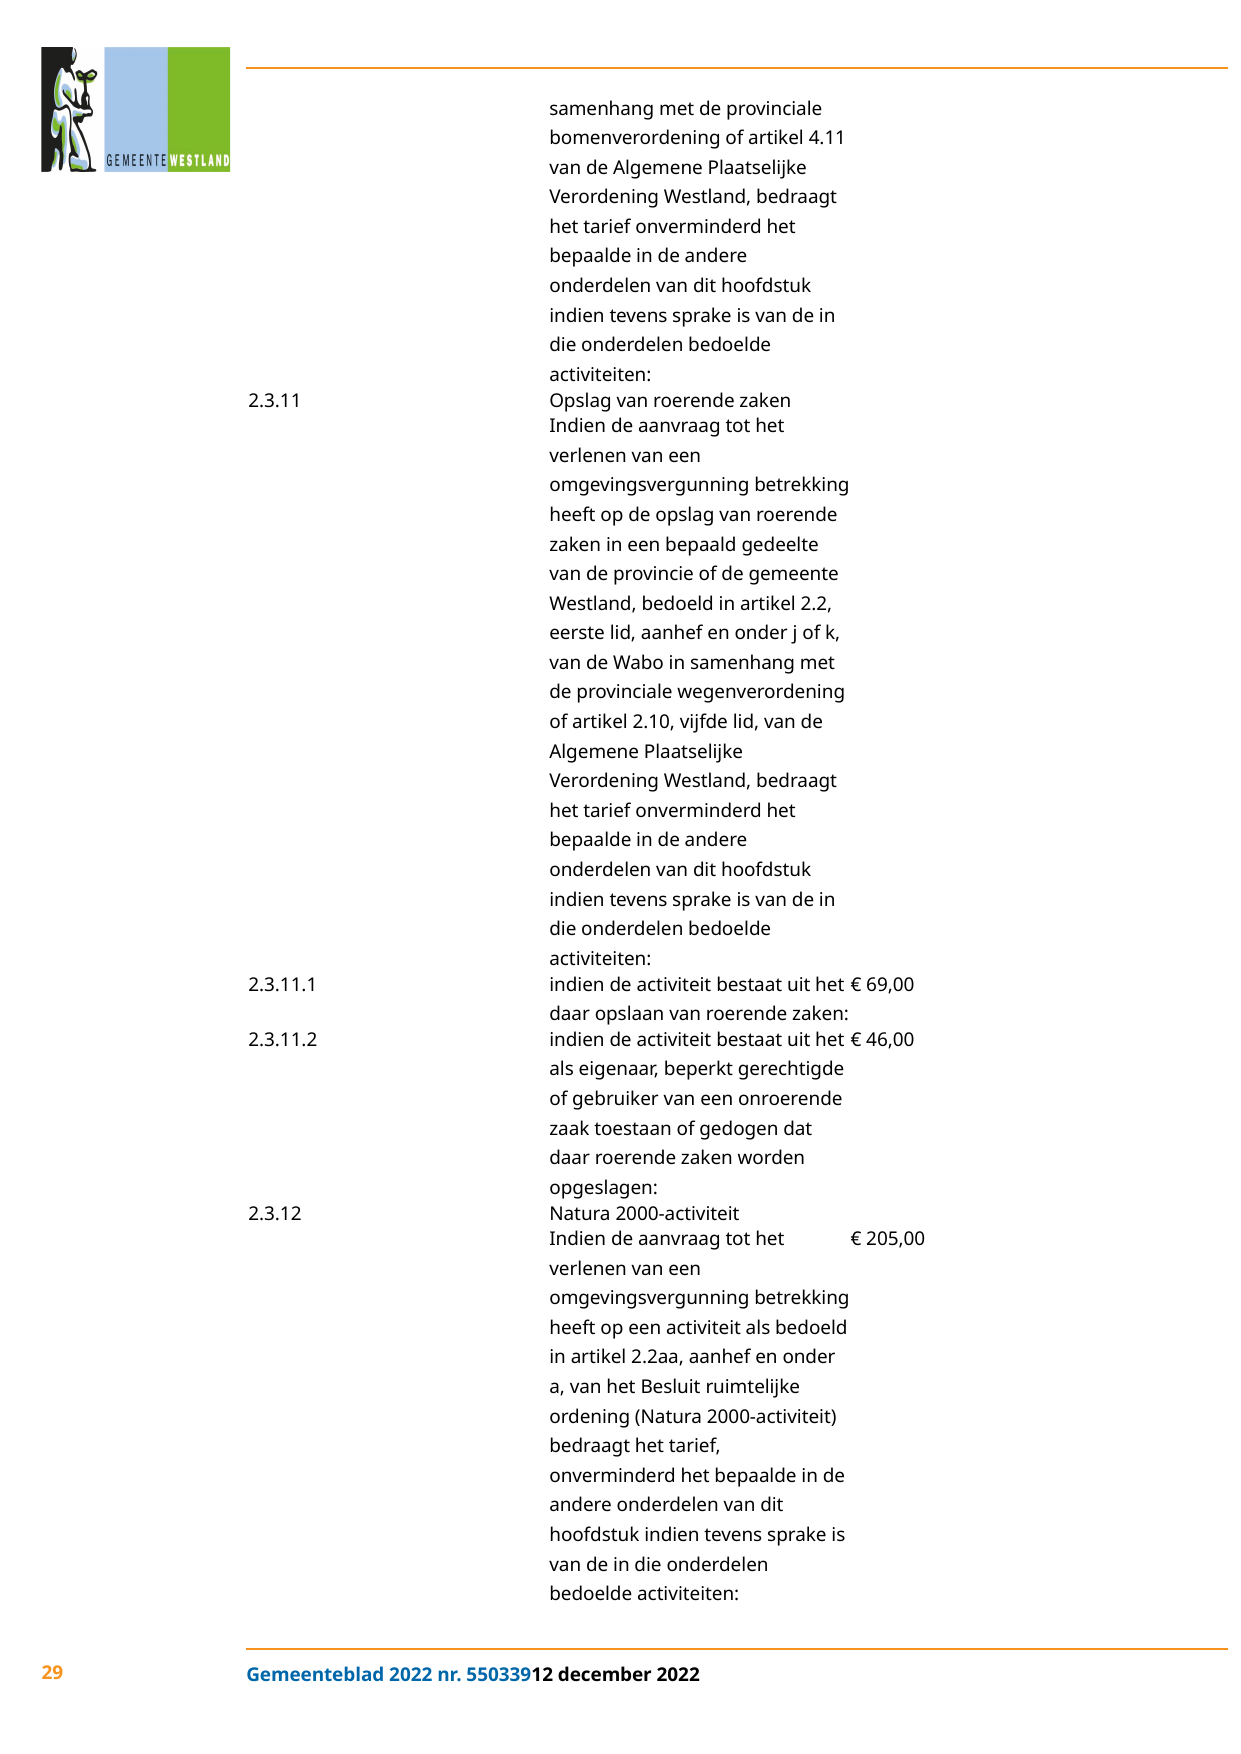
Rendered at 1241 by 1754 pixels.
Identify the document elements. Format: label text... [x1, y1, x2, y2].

table_cell Natura 2000-activiteit [549, 1200, 850, 1225]
table_cell Indien de aanvraag tot het verlenen van een omgevingsvergunning betrekking heeft op de opslag van roerende zaken in een bepaald gedeelte van de provincie of de gemeente Westland, bedoeld in artikel 2.2, eerste lid, aanhef en onder j of k, van de Wabo in samenhang met de provinciale wegenverordening of artikel 2.10, vijfde lid, van de Algemene Plaatselijke Verordening Westland, bedraagt het tarief onverminderd het bepaalde in de andere onderdelen van dit hoofdstuk indien tevens sprake is van de in die onderdelen bedoelde activiteiten: [549, 413, 850, 971]
table_cell 2.3.11.1 [248, 971, 549, 1026]
table_cell 2.3.12 [248, 1200, 549, 1225]
table_cell [850, 387, 1152, 412]
table_cell € 205,00 [850, 1225, 1152, 1606]
picture [41, 47, 231, 172]
table_cell indien de activiteit bestaat uit het als eigenaar, beperkt gerechtigde of gebruiker van een onroerende zaak toestaan of gedogen dat daar roerende zaken worden opgeslagen: [549, 1026, 850, 1200]
table_cell 2.3.11 [248, 387, 549, 412]
table_cell [248, 95, 549, 387]
table_cell [248, 413, 549, 971]
table_cell indien de activiteit bestaat uit het daar opslaan van roerende zaken: [549, 971, 850, 1026]
table_cell Opslag van roerende zaken [549, 387, 850, 412]
table_cell 2.3.11.2 [248, 1026, 549, 1200]
table_cell Indien de aanvraag tot het verlenen van een omgevingsvergunning betrekking heeft op een activiteit als bedoeld in artikel 2.2aa, aanhef en onder a, van het Besluit ruimtelijke ordening (Natura 2000-activiteit) bedraagt het tarief, onverminderd het bepaalde in de andere onderdelen van dit hoofdstuk indien tevens sprake is van de in die onderdelen bedoelde activiteiten: [549, 1225, 850, 1606]
table_cell samenhang met de provinciale bomenverordening of artikel 4.11 van de Algemene Plaatselijke Verordening Westland, bedraagt het tarief onverminderd het bepaalde in de andere onderdelen van dit hoofdstuk indien tevens sprake is van de in die onderdelen bedoelde activiteiten: [549, 95, 850, 387]
table_cell [850, 413, 1152, 971]
table_cell € 46,00 [850, 1026, 1152, 1200]
table_cell € 69,00 [850, 971, 1152, 1026]
table_cell [248, 1225, 549, 1606]
table_cell [850, 1200, 1152, 1225]
table_cell [850, 95, 1152, 387]
